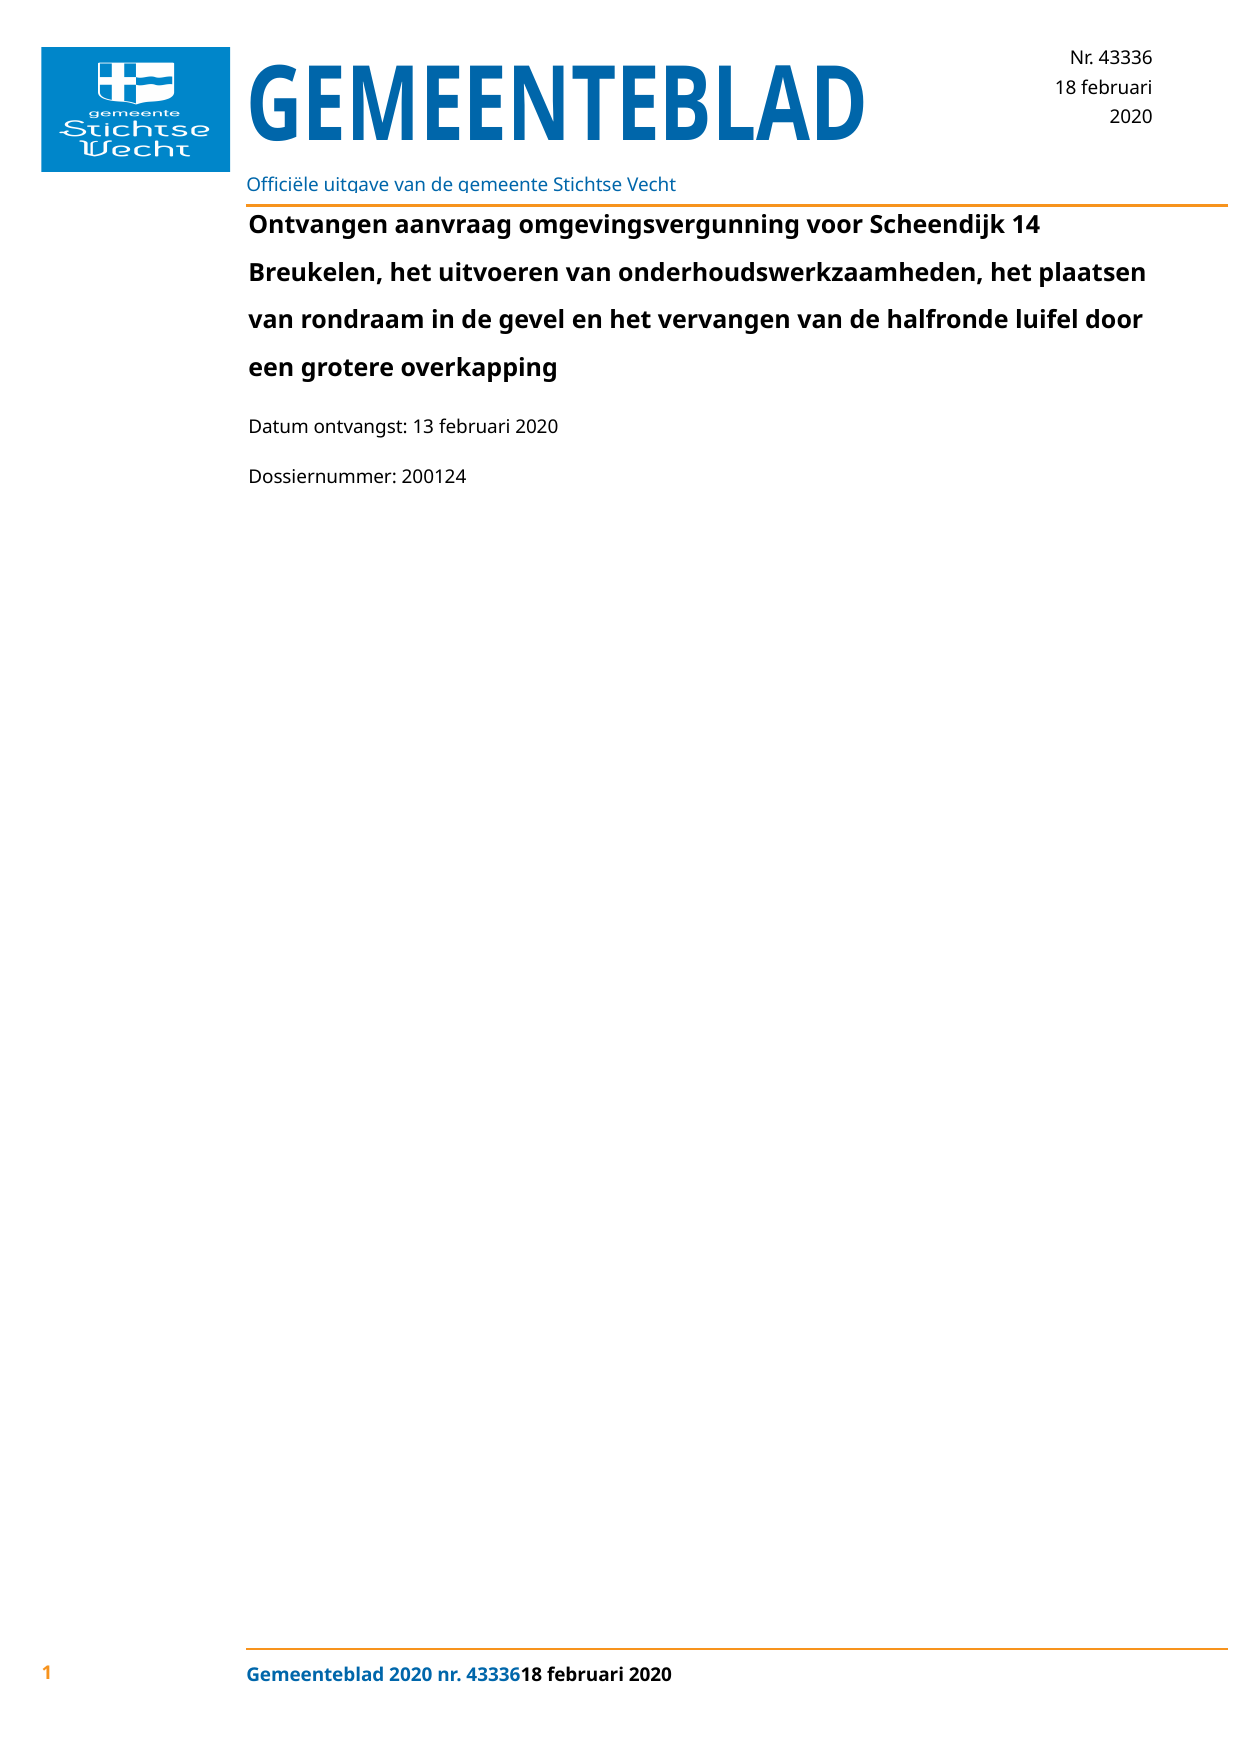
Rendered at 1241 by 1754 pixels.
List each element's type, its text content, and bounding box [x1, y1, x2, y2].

text Datum ontvangst: 13 februari 2020 [248, 413, 1152, 439]
picture [137, 63, 174, 103]
picture [99, 63, 135, 101]
text Dossiernummer: 200124 [248, 463, 1152, 489]
text Ontvangen aanvraag omgevingsvergunning voor Scheendijk 14 Breukelen, het uitvoeren van onderhoudswerkzaamheden, het plaatsen van rondraam in de gevel en het vervangen van de halfronde luifel door een grotere overkapping [248, 207, 1152, 384]
